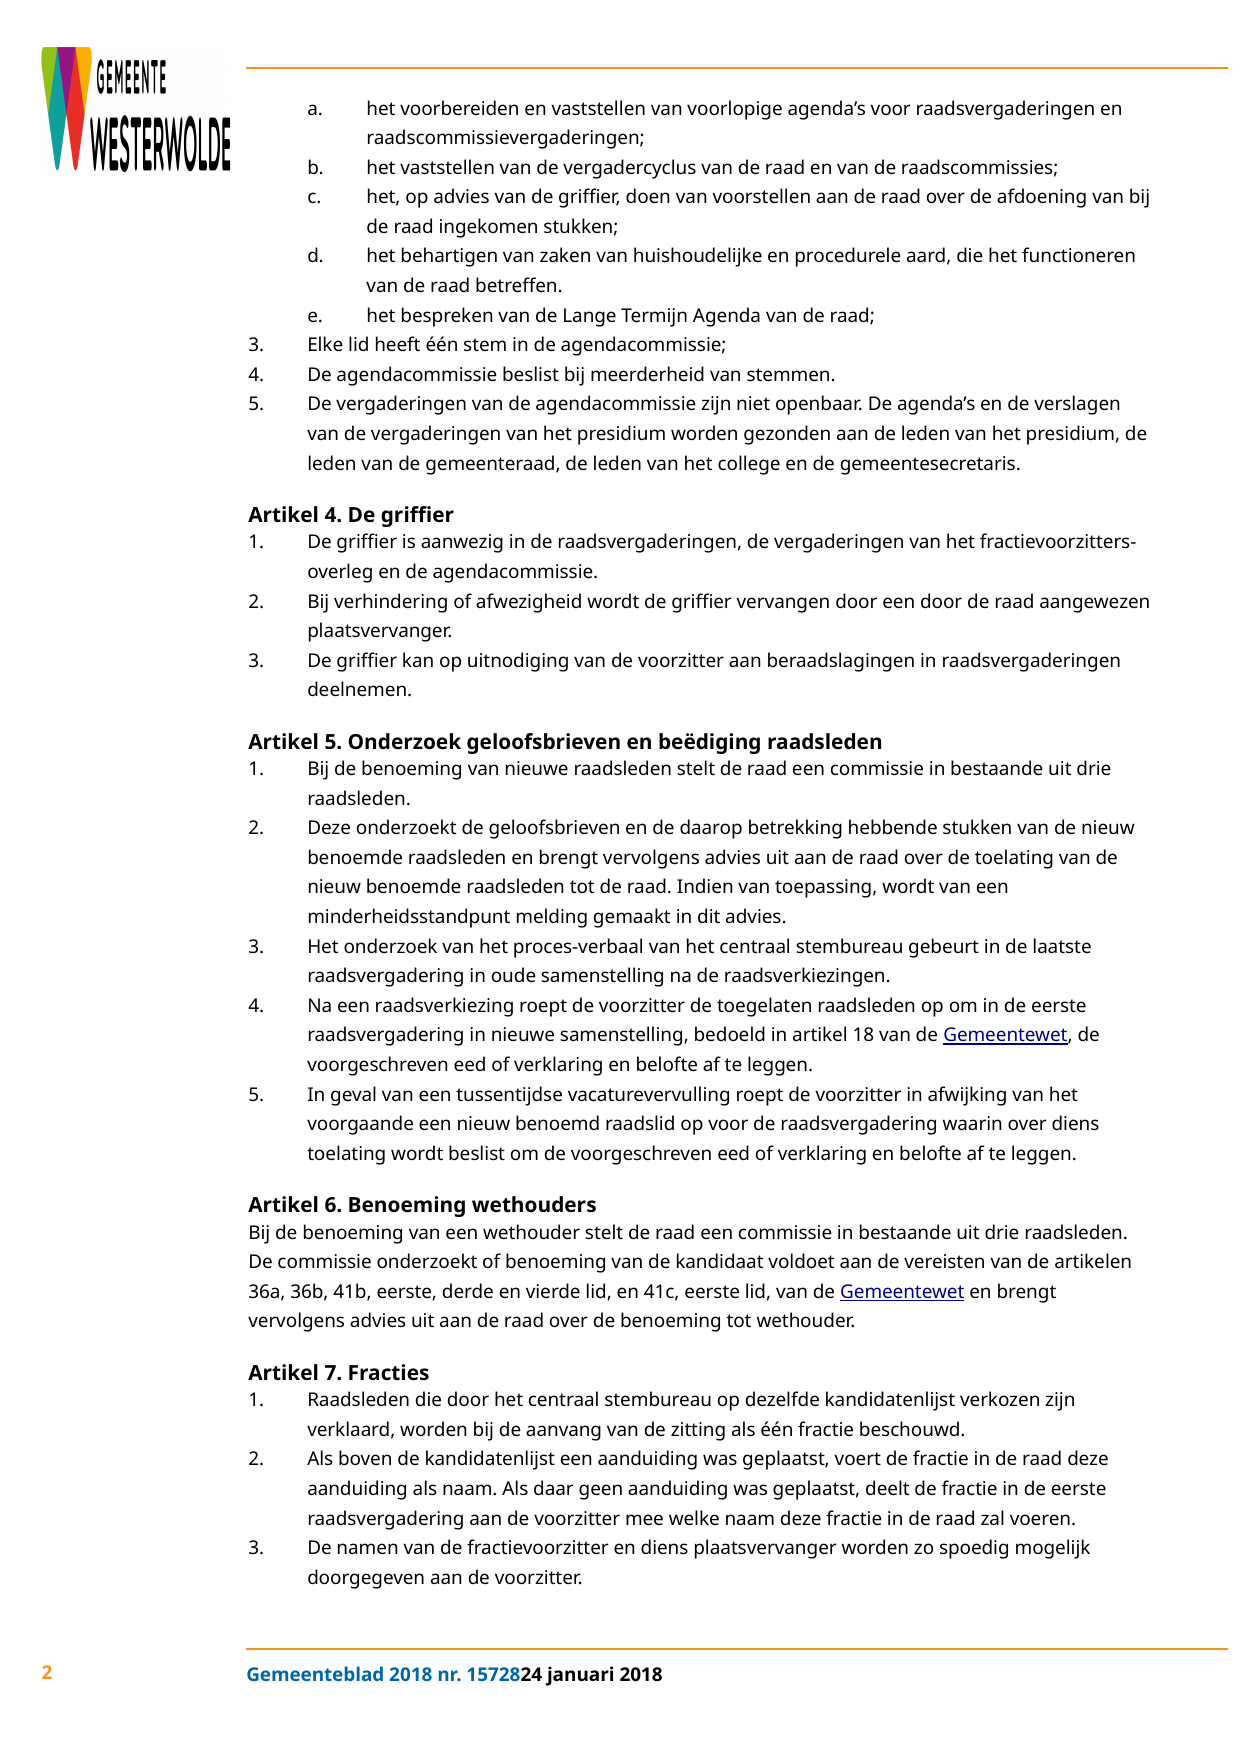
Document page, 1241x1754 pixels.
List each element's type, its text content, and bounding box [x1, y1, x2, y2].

list De vergaderingen van de agendacommissie zijn niet openbaar. De agenda’s en de verslagen van de vergaderingen van het presidium worden gezonden aan de leden van het presidium, de leden van de gemeenteraad, de leden van het college en de gemeentesecretaris. [248, 391, 1152, 476]
picture [41, 47, 231, 172]
text Bij de benoeming van een wethouder stelt de raad een commissie in bestaande uit drie raadsleden. De commissie onderzoekt of benoeming van de kandidaat voldoet aan de vereisten van de artikelen 36a, 36b, 41b, eerste, derde en vierde lid, en 41c, eerste lid, van de Gemeentewet en brengt vervolgens advies uit aan de raad over de benoeming tot wethouder. [248, 1219, 1152, 1333]
text Artikel 6. Benoeming wethouders [248, 1190, 1152, 1219]
list Als boven de kandidatenlijst een aanduiding was geplaatst, voert de fractie in de raad deze aanduiding als naam. Als daar geen aanduiding was geplaatst, deelt de fractie in de eerste raadsvergadering aan de voorzitter mee welke naam deze fractie in de raad zal voeren. [248, 1446, 1152, 1531]
text Artikel 7. Fracties [248, 1358, 1152, 1386]
list Na een raadsverkiezing roept de voorzitter de toegelaten raadsleden op om in de eerste raadsvergadering in nieuwe samenstelling, bedoeld in artikel 18 van de Gemeentewet, de voorgeschreven eed of verklaring en belofte af te leggen. [248, 992, 1152, 1077]
list De griffier is aanwezig in de raadsvergaderingen, de vergaderingen van het fractievoorzitters-overleg en de agendacommissie. [248, 529, 1152, 584]
list De agendacommissie beslist bij meerderheid van stemmen. [248, 361, 1152, 387]
list In geval van een tussentijdse vacaturevervulling roept de voorzitter in afwijking van het voorgaande een nieuw benoemd raadslid op voor de raadsvergadering waarin over diens toelating wordt beslist om de voorgeschreven eed of verklaring en belofte af te leggen. [248, 1081, 1152, 1166]
text Artikel 4. De griffier [248, 500, 1152, 529]
list Raadsleden die door het centraal stembureau op dezelfde kandidatenlijst verkozen zijn verklaard, worden bij de aanvang van de zitting als één fractie beschouwd. [248, 1386, 1152, 1442]
list Bij verhindering of afwezigheid wordt de griffier vervangen door een door de raad aangewezen plaatsvervanger. [248, 588, 1152, 643]
list het bespreken van de Lange Termijn Agenda van de raad; [307, 302, 1152, 328]
list het behartigen van zaken van huishoudelijke en procedurele aard, die het functioneren van de raad betreffen. [307, 243, 1152, 298]
list De griffier kan op uitnodiging van de voorzitter aan beraadslagingen in raadsvergaderingen deelnemen. [248, 647, 1152, 702]
list het, op advies van de griffier, doen van voorstellen aan de raad over de afdoening van bij de raad ingekomen stukken; [307, 183, 1152, 239]
list Deze onderzoekt de geloofsbrieven en de daarop betrekking hebbende stukken van de nieuw benoemde raadsleden en brengt vervolgens advies uit aan de raad over de toelating van de nieuw benoemde raadsleden tot de raad. Indien van toepassing, wordt van een minderheidsstandpunt melding gemaakt in dit advies. [248, 814, 1152, 929]
text Artikel 5. Onderzoek geloofsbrieven en beëdiging raadsleden [248, 727, 1152, 755]
list het voorbereiden en vaststellen van voorlopige agenda’s voor raadsvergaderingen en raadscommissievergaderingen; [307, 95, 1152, 150]
list het vaststellen van de vergadercyclus van de raad en van de raadscommissies; [307, 154, 1152, 180]
list De namen van de fractievoorzitter en diens plaatsvervanger worden zo spoedig mogelijk doorgegeven aan de voorzitter. [248, 1534, 1152, 1590]
list Het onderzoek van het proces-verbaal van het centraal stembureau gebeurt in de laatste raadsvergadering in oude samenstelling na de raadsverkiezingen. [248, 933, 1152, 988]
list Bij de benoeming van nieuwe raadsleden stelt de raad een commissie in bestaande uit drie raadsleden. [248, 755, 1152, 811]
list Elke lid heeft één stem in de agendacommissie; [248, 331, 1152, 357]
